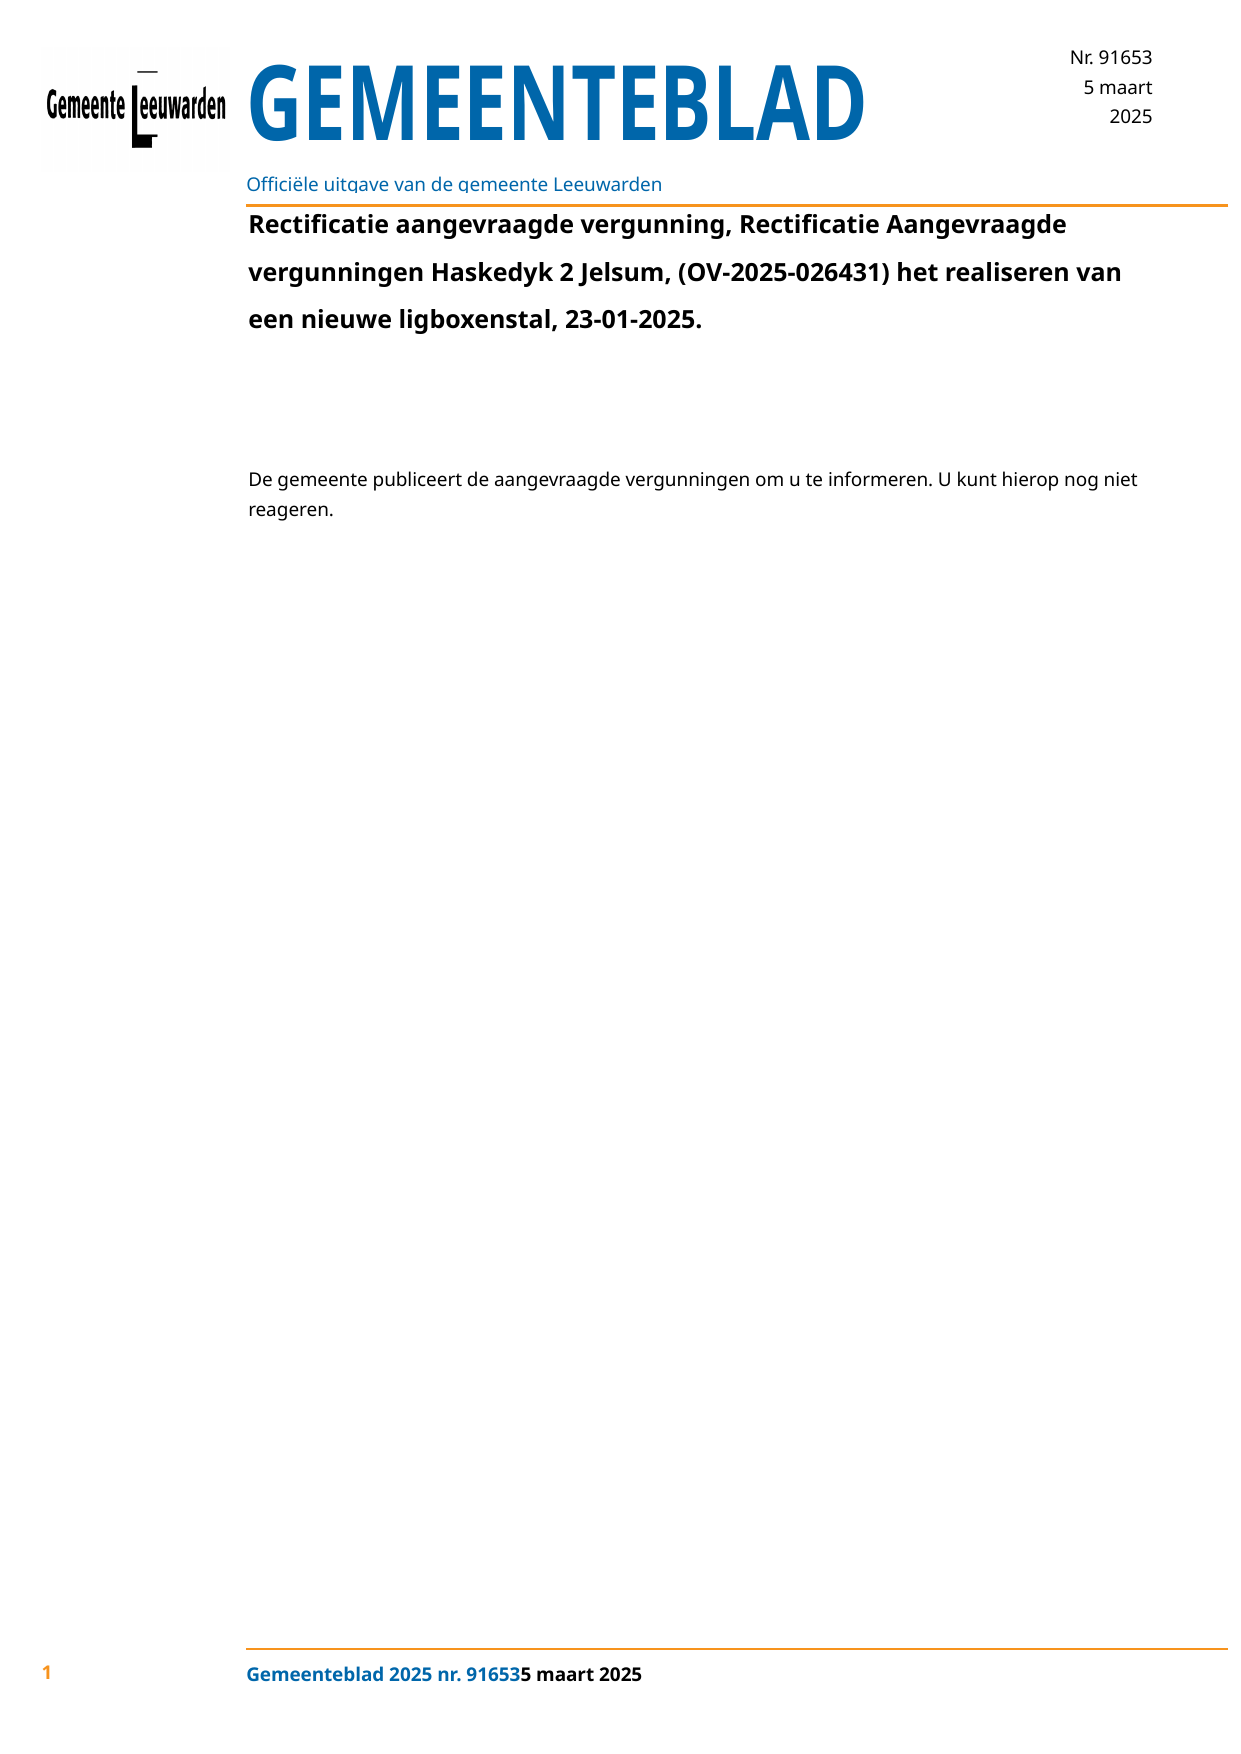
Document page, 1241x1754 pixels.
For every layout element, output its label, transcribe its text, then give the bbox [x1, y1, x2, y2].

text Rectificatie aangevraagde vergunning, Rectificatie Aangevraagde vergunningen Haskedyk 2 Jelsum, (OV-2025-026431) het realiseren van een nieuwe ligboxenstal, 23-01-2025. [248, 207, 1152, 336]
picture [41, 47, 231, 172]
text De gemeente publiceert de aangevraagde vergunningen om u te informeren. U kunt hierop nog niet reageren. [248, 466, 1152, 522]
